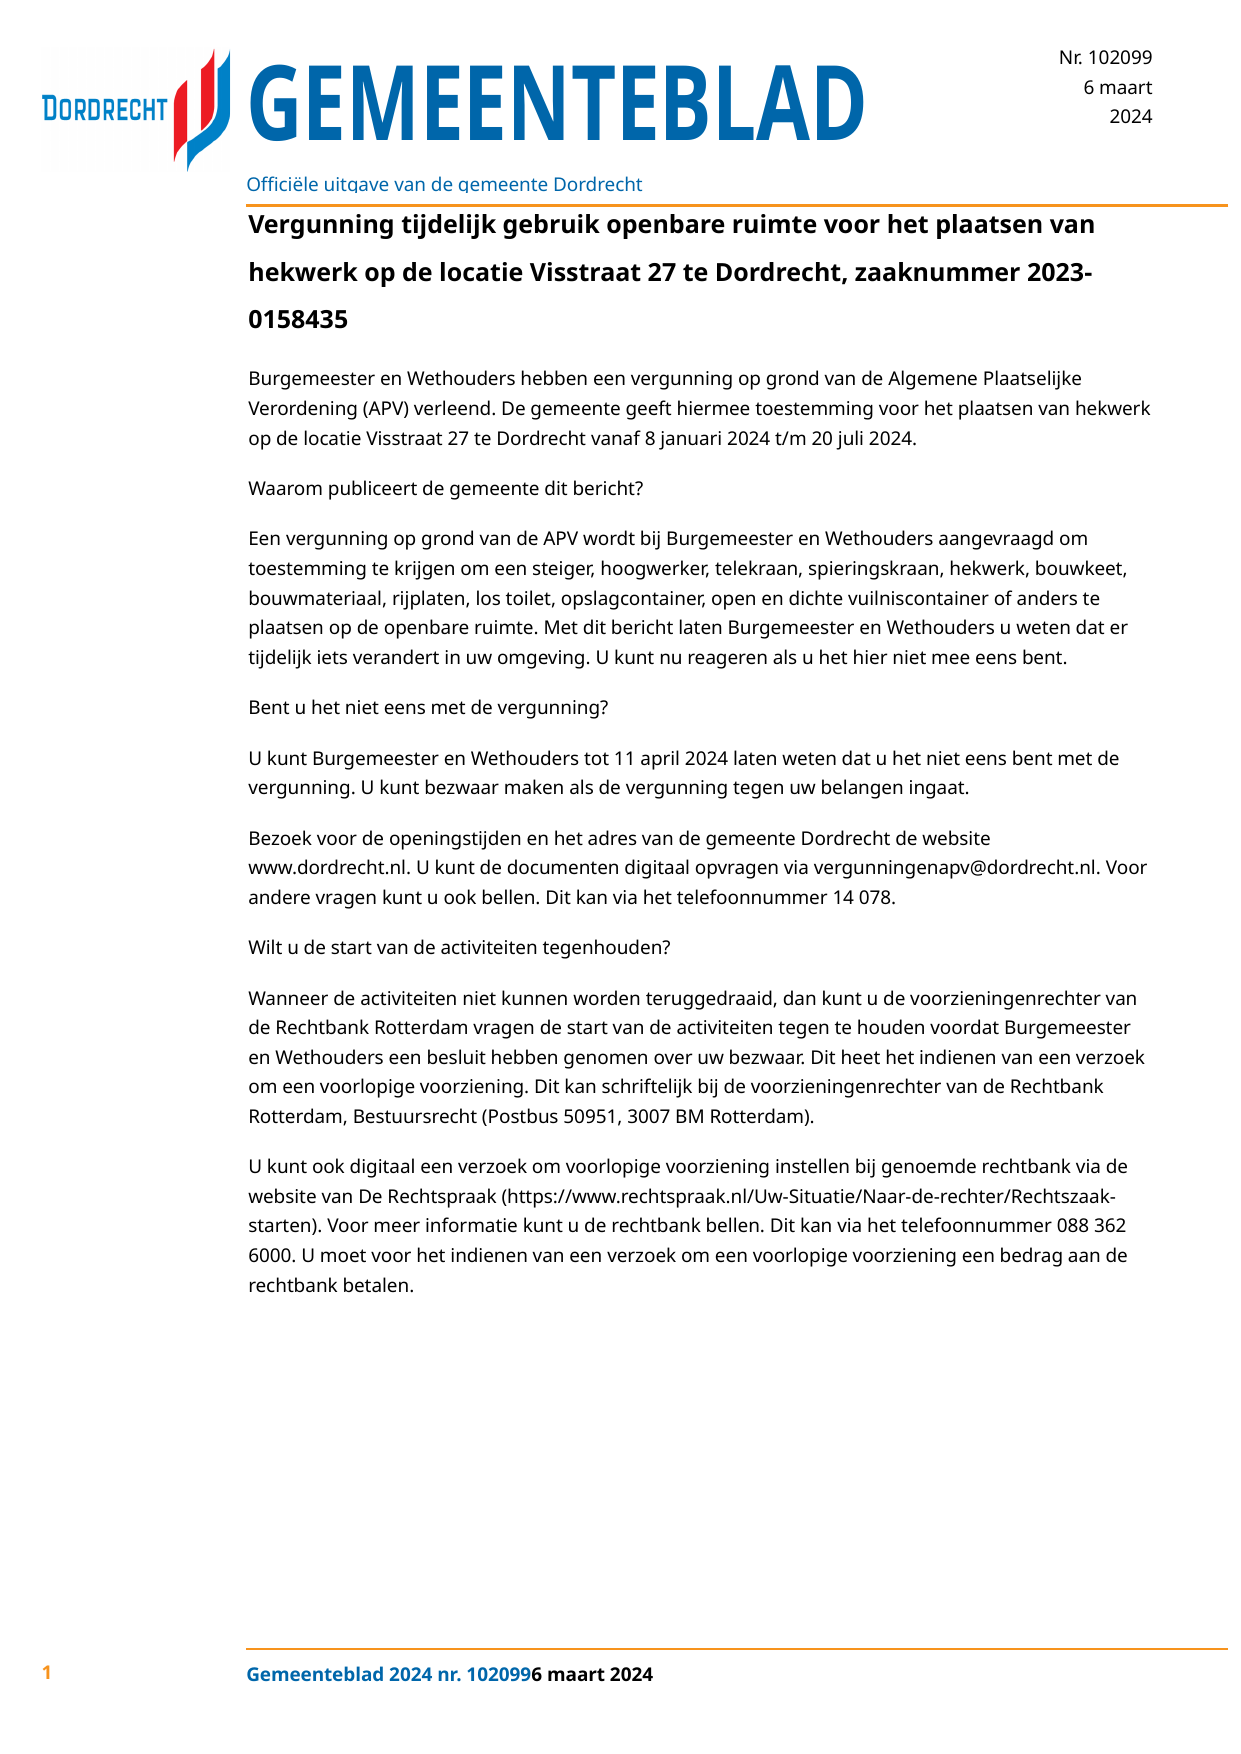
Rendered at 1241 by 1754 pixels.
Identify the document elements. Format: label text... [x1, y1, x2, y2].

text Een vergunning op grond van de APV wordt bij Burgemeester en Wethouders aangevraagd om toestemming te krijgen om een steiger, hoogwerker, telekraan, spieringskraan, hekwerk, bouwkeet, bouwmateriaal, rijplaten, los toilet, opslagcontainer, open en dichte vuilniscontainer of anders te plaatsen op de openbare ruimte. Met dit bericht laten Burgemeester en Wethouders u weten dat er tijdelijk iets verandert in uw omgeving. U kunt nu reageren als u het hier niet mee eens bent. [248, 526, 1152, 669]
text Burgemeester en Wethouders hebben een vergunning op grond van de Algemene Plaatselijke Verordening (APV) verleend. De gemeente geeft hiermee toestemming voor het plaatsen van hekwerk op de locatie Visstraat 27 te Dordrecht vanaf 8 januari 2024 t/m 20 juli 2024. [248, 366, 1152, 450]
text Bent u het niet eens met de vergunning? [248, 694, 1152, 720]
picture [41, 47, 231, 172]
text Wanneer de activiteiten niet kunnen worden teruggedraaid, dan kunt u de voorzieningenrechter van de Rechtbank Rotterdam vragen de start van de activiteiten tegen te houden voordat Burgemeester en Wethouders een besluit hebben genomen over uw bezwaar. Dit heet het indienen van een verzoek om een voorlopige voorziening. Dit kan schriftelijk bij de voorzieningenrechter van de Rechtbank Rotterdam, Bestuursrecht (Postbus 50951, 3007 BM Rotterdam). [248, 985, 1152, 1129]
text Bezoek voor de openingstijden en het adres van de gemeente Dordrecht de website www.dordrecht.nl. U kunt de documenten digitaal opvragen via vergunningenapv@dordrecht.nl. Voor andere vragen kunt u ook bellen. Dit kan via het telefoonnummer 14 078. [248, 825, 1152, 909]
text Waarom publiceert de gemeente dit bericht? [248, 475, 1152, 501]
text Vergunning tijdelijk gebruik openbare ruimte voor het plaatsen van hekwerk op de locatie Visstraat 27 te Dordrecht, zaaknummer 2023-0158435 [248, 207, 1152, 336]
text U kunt Burgemeester en Wethouders tot 11 april 2024 laten weten dat u het niet eens bent met de vergunning. U kunt bezwaar maken als de vergunning tegen uw belangen ingaat. [248, 745, 1152, 800]
text U kunt ook digitaal een verzoek om voorlopige voorziening instellen bij genoemde rechtbank via de website van De Rechtspraak (https://www.rechtspraak.nl/Uw-Situatie/Naar-de-rechter/Rechtszaak-starten). Voor meer informatie kunt u de rechtbank bellen. Dit kan via het telefoonnummer 088 362 6000. U moet voor het indienen van een verzoek om een voorlopige voorziening een bedrag aan de rechtbank betalen. [248, 1153, 1152, 1297]
text Wilt u de start van de activiteiten tegenhouden? [248, 934, 1152, 960]
